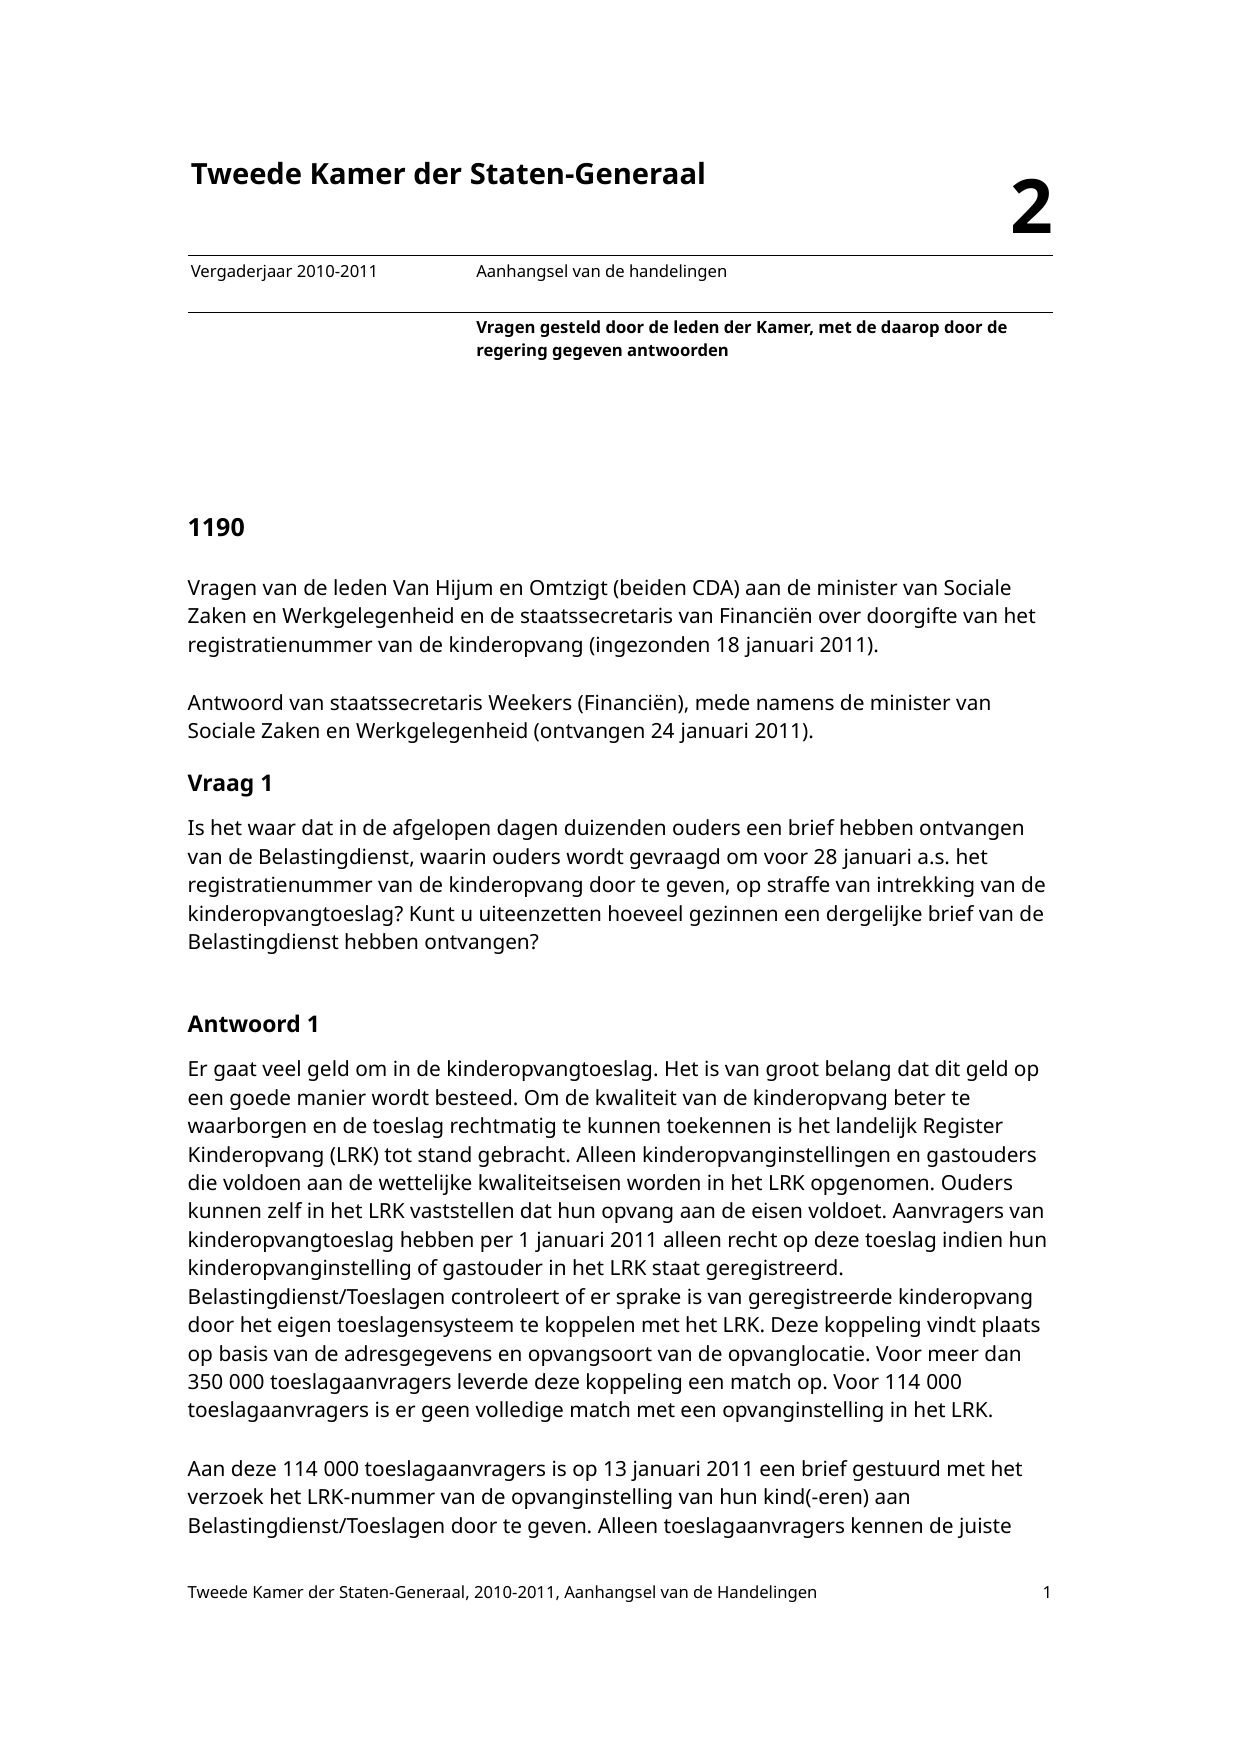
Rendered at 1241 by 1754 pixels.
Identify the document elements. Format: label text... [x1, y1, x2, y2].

text Er gaat veel geld om in de kinderopvangtoeslag. Het is van groot belang dat dit geld op een goede manier wordt besteed. Om de kwaliteit van de kinderopvang beter te waarborgen en de toeslag rechtmatig te kunnen toekennen is het landelijk Register Kinderopvang (LRK) tot stand gebracht. Alleen kinderopvanginstellingen en gastouders die voldoen aan de wettelijke kwaliteitseisen worden in het LRK opgenomen. Ouders kunnen zelf in het LRK vaststellen dat hun opvang aan de eisen voldoet. Aanvragers van kinderopvangtoeslag hebben per 1 januari 2011 alleen recht op deze toeslag indien hun kinderopvanginstelling of gastouder in het LRK staat geregistreerd. Belastingdienst/Toeslagen controleert of er sprake is van geregistreerde kinderopvang door het eigen toeslagensysteem te koppelen met het LRK. Deze koppeling vindt plaats op basis van de adresgegevens en opvangsoort van de opvanglocatie. Voor meer dan 350 000 toeslagaanvragers leverde deze koppeling een match op. Voor 114 000 toeslagaanvragers is er geen volledige match met een opvanginstelling in het LRK. [187, 1054, 1053, 1424]
text Aan deze 114 000 toeslagaanvragers is op 13 januari 2011 een brief gestuurd met het verzoek het LRK-nummer van de opvanginstelling van hun kind(-eren) aan Belastingdienst/Toeslagen door te geven. Alleen toeslagaanvragers kennen de juiste [187, 1454, 1053, 1539]
text Antwoord van staatssecretaris Weekers (Financiën), mede namens de minister van Sociale Zaken en Werkgelegenheid (ontvangen 24 januari 2011). [187, 688, 1053, 745]
text Is het waar dat in de afgelopen dagen duizenden ouders een brief hebben ontvangen van de Belastingdienst, waarin ouders wordt gevraagd om voor 28 januari a.s. het registratienummer van de kinderopvang door te geven, op straffe van intrekking van de kinderopvangtoeslag? Kunt u uiteenzetten hoeveel gezinnen een dergelijke brief van de Belastingdienst hebben ontvangen? [187, 813, 1053, 956]
subtitle Antwoord 1 [187, 1008, 1053, 1039]
table_cell Vragen gesteld door de leden der Kamer, met de daarop door de regering gegeven antwoorden [473, 313, 1053, 361]
table_header 2 [880, 150, 1053, 255]
table_cell [188, 313, 473, 361]
table_cell Vergaderjaar 2010-2011 [188, 256, 473, 312]
table_cell Aanhangsel van de handelingen [473, 256, 1053, 312]
table_header Tweede Kamer der Staten-Generaal [188, 150, 879, 255]
text Vragen van de leden Van Hijum en Omtzigt (beiden CDA) aan de minister van Sociale Zaken en Werkgelegenheid en de staatssecretaris van Financiën over doorgifte van het registratienummer van de kinderopvang (ingezonden 18 januari 2011). [187, 573, 1053, 658]
subtitle Vraag 1 [187, 767, 1053, 798]
text 1190 [187, 509, 1053, 543]
